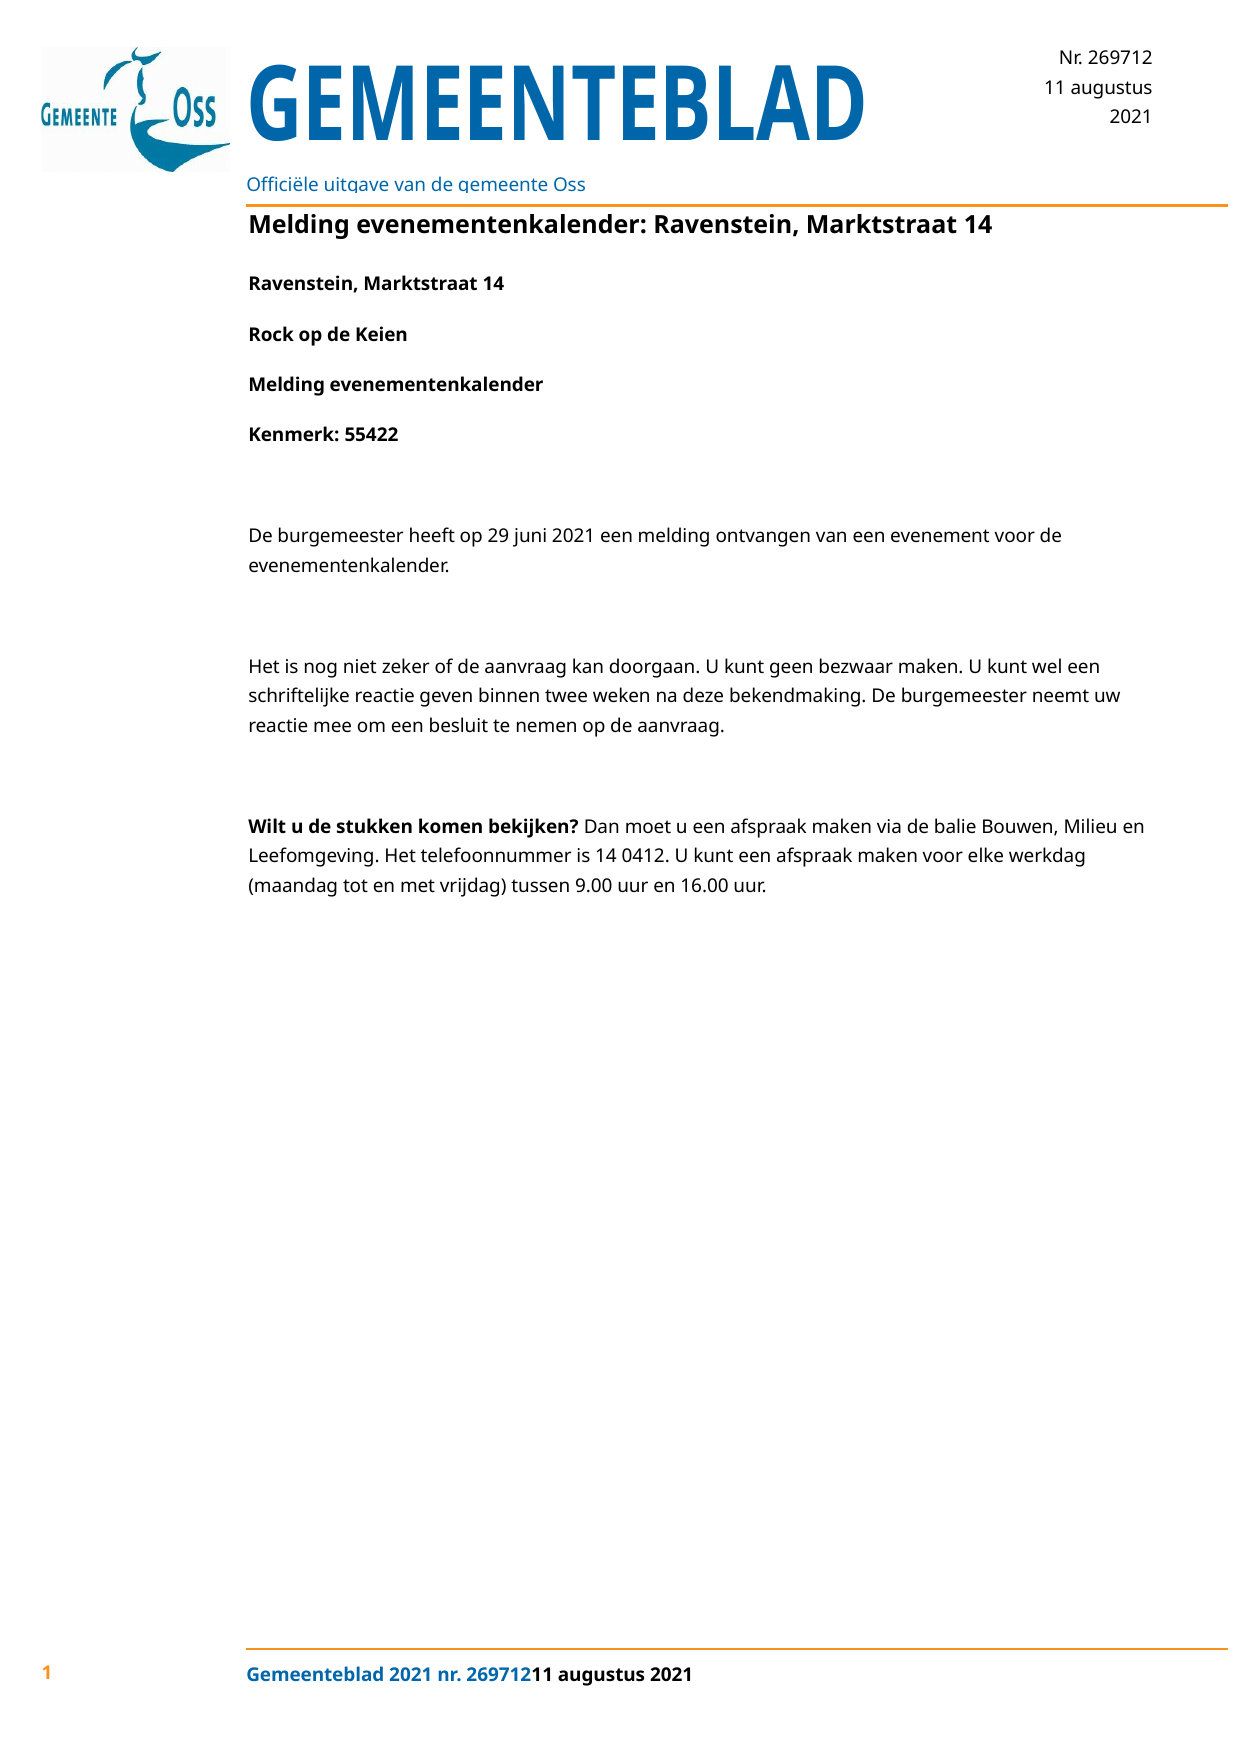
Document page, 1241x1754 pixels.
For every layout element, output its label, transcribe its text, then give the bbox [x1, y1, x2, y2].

text Ravenstein, Marktstraat 14 [248, 270, 1152, 296]
text Melding evenementenkalender: Ravenstein, Marktstraat 14 [248, 207, 1152, 241]
text Wilt u de stukken komen bekijken? Dan moet u een afspraak maken via de balie Bouwen, Milieu en Leefomgeving. Het telefoonnummer is 14 0412. U kunt een afspraak maken voor elke werkdag (maandag tot en met vrijdag) tussen 9.00 uur en 16.00 uur. [248, 813, 1152, 898]
text Het is nog niet zeker of de aanvraag kan doorgaan. U kunt geen bezwaar maken. U kunt wel een schriftelijke reactie geven binnen twee weken na deze bekendmaking. De burgemeester neemt uw reactie mee om een besluit te nemen op de aanvraag. [248, 653, 1152, 738]
picture [41, 47, 231, 172]
text Rock op de Keien [248, 321, 1152, 346]
text Melding evenementenkalender [248, 371, 1152, 397]
text De burgemeester heeft op 29 juni 2021 een melding ontvangen van een evenement voor de evenementenkalender. [248, 522, 1152, 578]
text Kenmerk: 55422 [248, 422, 1152, 447]
